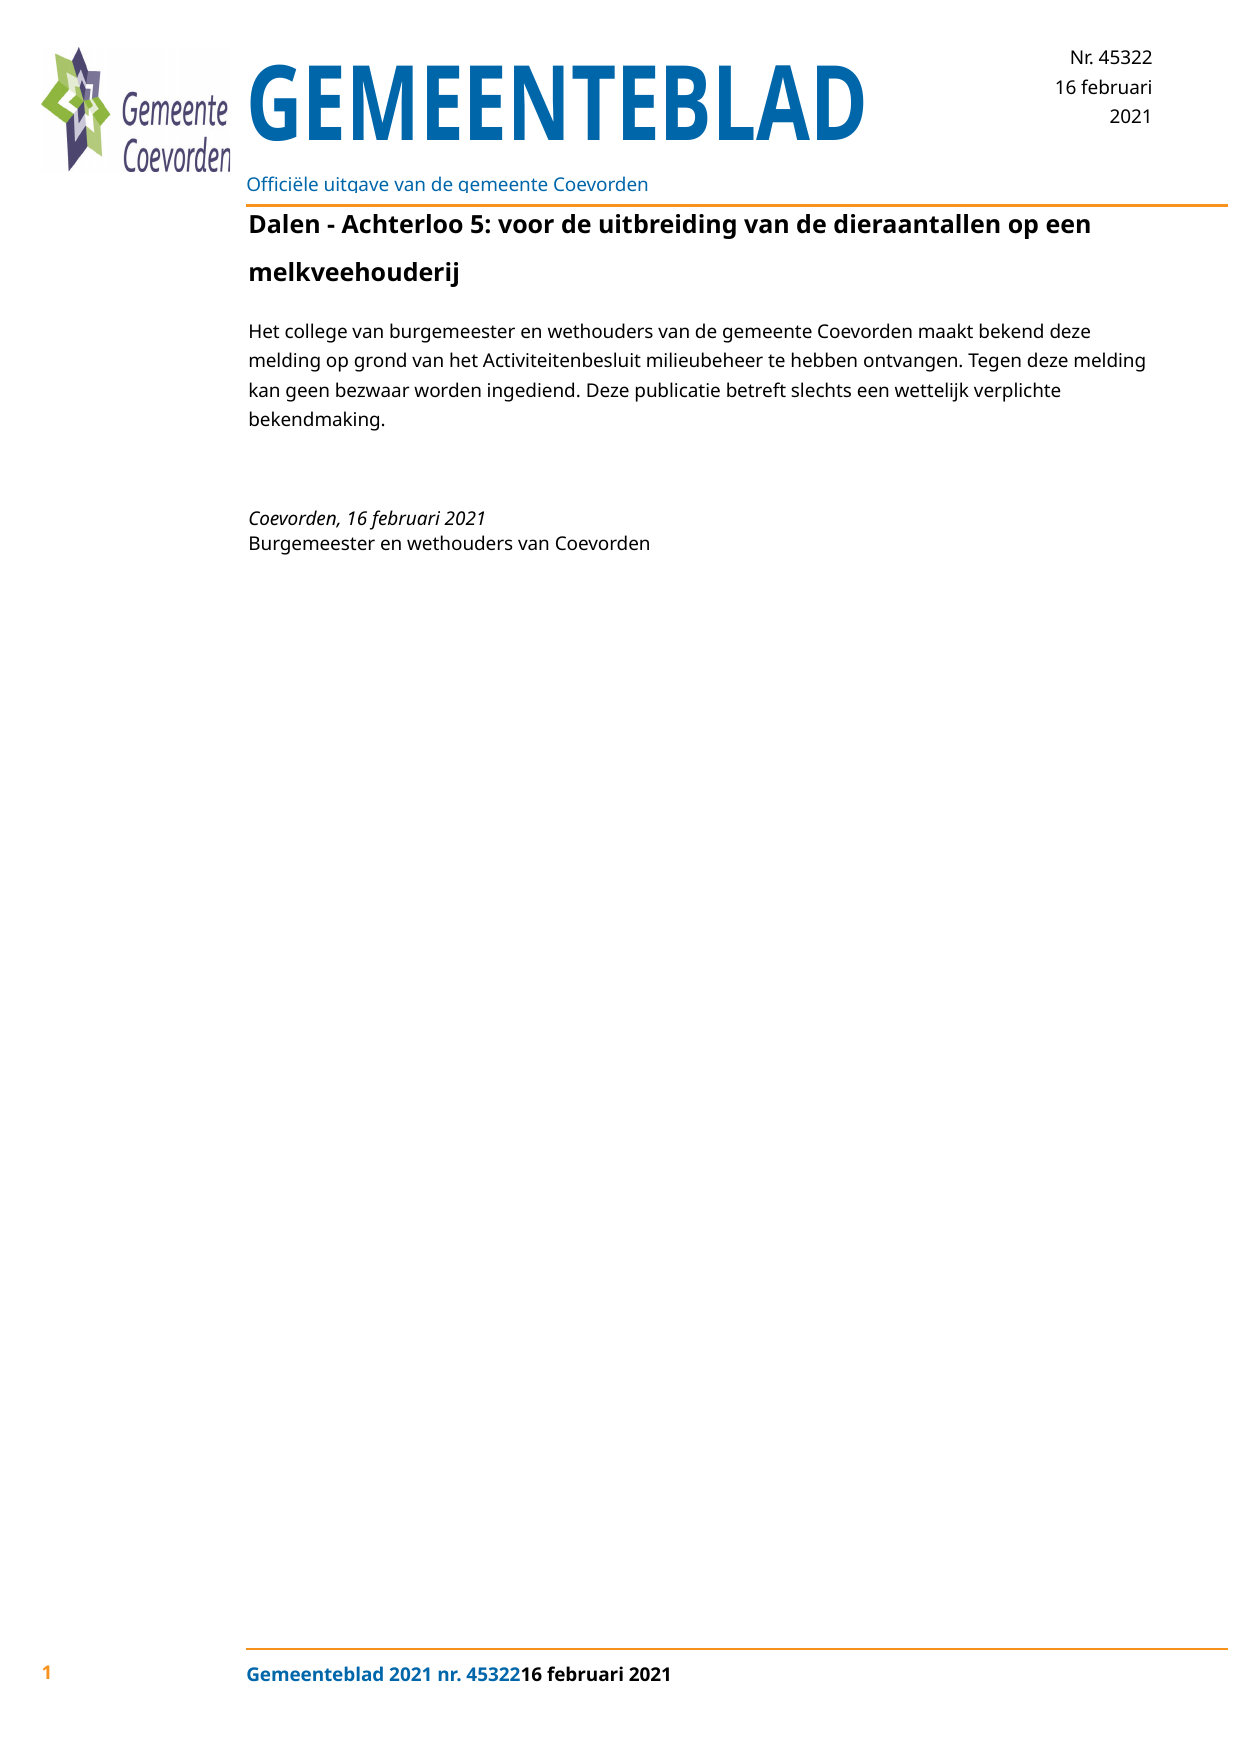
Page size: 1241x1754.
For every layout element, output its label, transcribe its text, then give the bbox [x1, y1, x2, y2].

text Coevorden, 16 februari 2021 [248, 505, 1152, 531]
picture [41, 47, 231, 172]
text Burgemeester en wethouders van Coevorden [248, 531, 1152, 556]
text Dalen - Achterloo 5: voor de uitbreiding van de dieraantallen op een melkveehouderij [248, 207, 1152, 288]
text Het college van burgemeester en wethouders van de gemeente Coevorden maakt bekend deze melding op grond van het Activiteitenbesluit milieubeheer te hebben ontvangen. Tegen deze melding kan geen bezwaar worden ingediend. Deze publicatie betreft slechts een wettelijk verplichte bekendmaking. [248, 318, 1152, 432]
